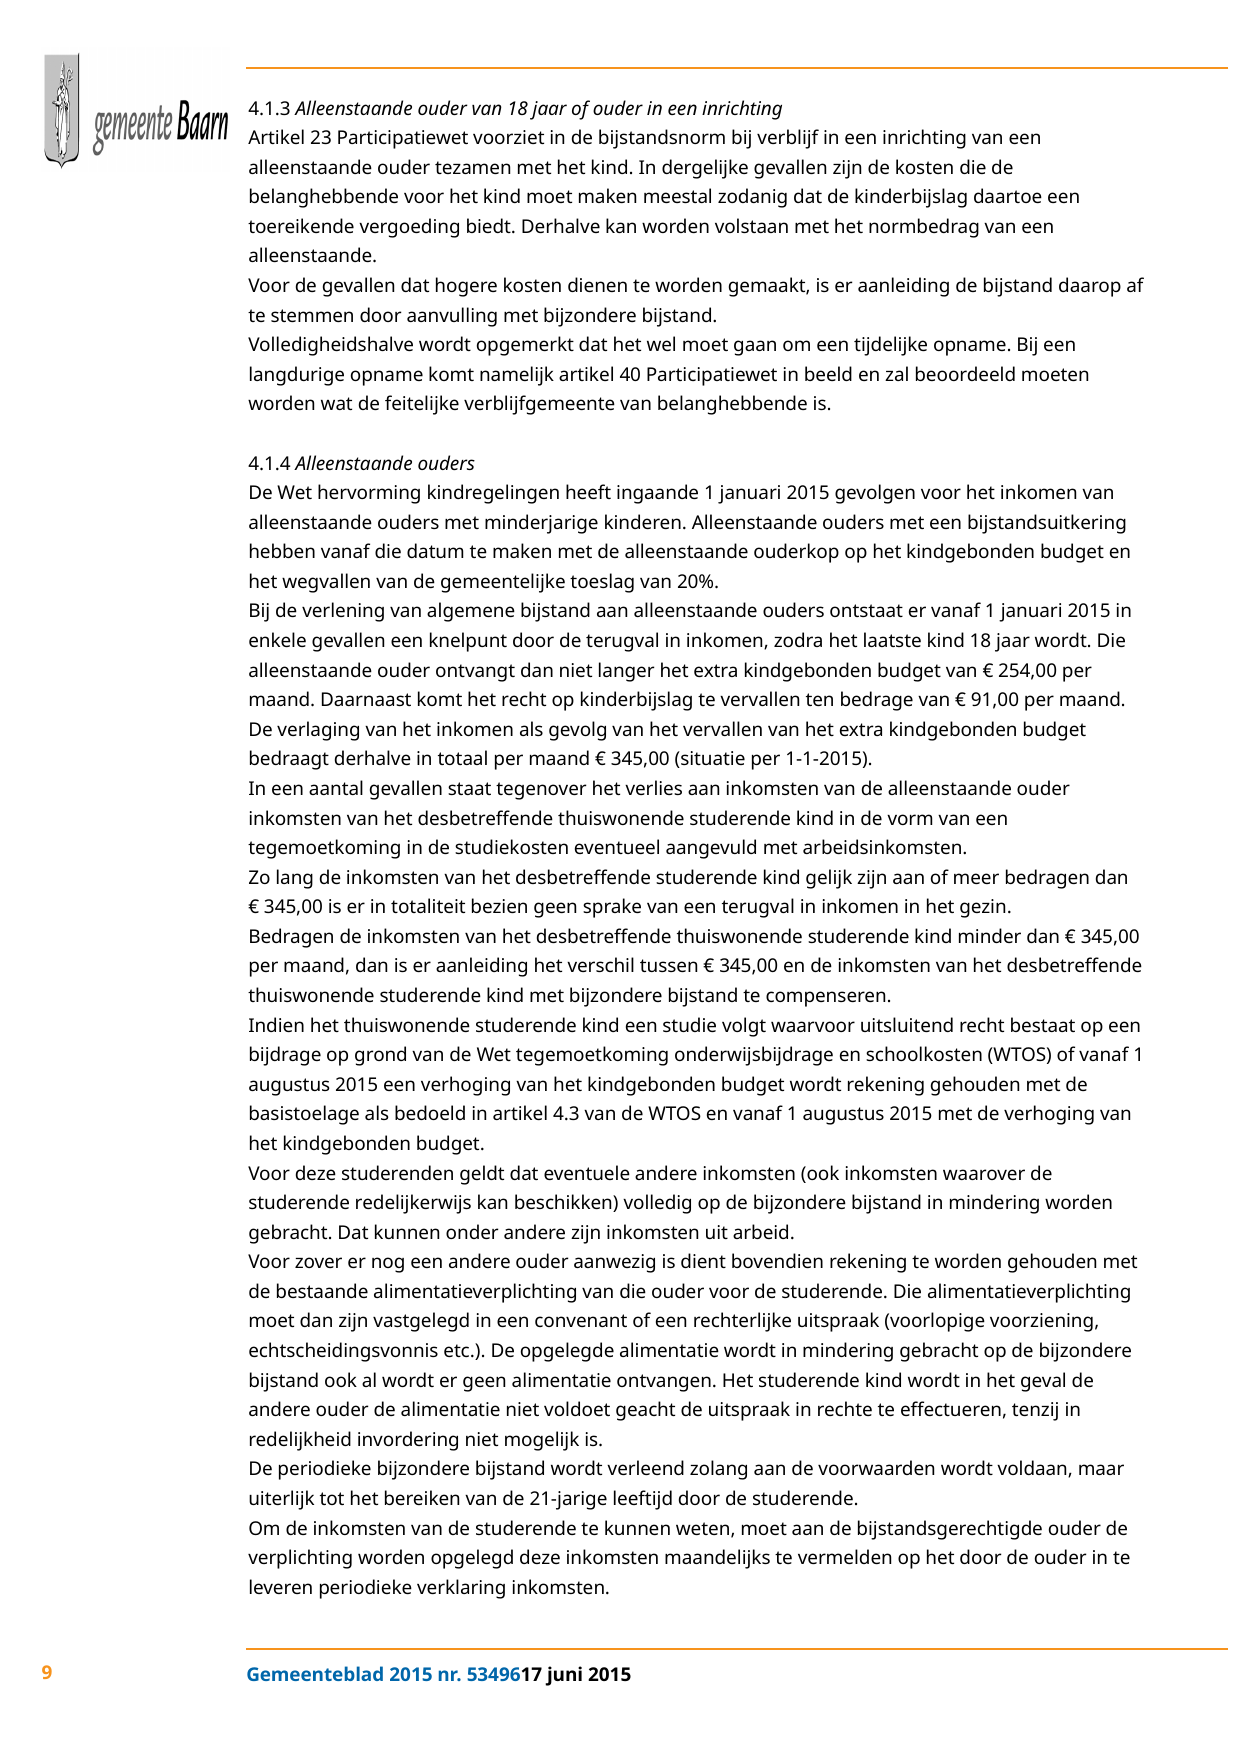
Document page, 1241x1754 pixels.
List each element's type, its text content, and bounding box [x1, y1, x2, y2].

text Bij de verlening van algemene bijstand aan alleenstaande ouders ontstaat er vanaf 1 januari 2015 in enkele gevallen een knelpunt door de terugval in inkomen, zodra het laatste kind 18 jaar wordt. Die alleenstaande ouder ontvangt dan niet langer het extra kindgebonden budget van € 254,00 per maand. Daarnaast komt het recht op kinderbijslag te vervallen ten bedrage van € 91,00 per maand. De verlaging van het inkomen als gevolg van het vervallen van het extra kindgebonden budget bedraagt derhalve in totaal per maand € 345,00 (situatie per 1-1-2015). [248, 598, 1152, 771]
text Voor de gevallen dat hogere kosten dienen te worden gemaakt, is er aanleiding de bijstand daarop af te stemmen door aanvulling met bijzondere bijstand. [248, 272, 1152, 328]
text Artikel 23 Participatiewet voorziet in de bijstandsnorm bij verblijf in een inrichting van een alleenstaande ouder tezamen met het kind. In dergelijke gevallen zijn de kosten die de belanghebbende voor het kind moet maken meestal zodanig dat de kinderbijslag daartoe een toereikende vergoeding biedt. Derhalve kan worden volstaan met het normbedrag van een alleenstaande. [248, 124, 1152, 268]
text Indien het thuiswonende studerende kind een studie volgt waarvoor uitsluitend recht bestaat op een bijdrage op grond van de Wet tegemoetkoming onderwijsbijdrage en schoolkosten (WTOS) of vanaf 1 augustus 2015 een verhoging van het kindgebonden budget wordt rekening gehouden met de basistoelage als bedoeld in artikel 4.3 van de WTOS en vanaf 1 augustus 2015 met de verhoging van het kindgebonden budget. [248, 1012, 1152, 1156]
text Voor deze studerenden geldt dat eventuele andere inkomsten (ook inkomsten waarover de studerende redelijkerwijs kan beschikken) volledig op de bijzondere bijstand in mindering worden gebracht. Dat kunnen onder andere zijn inkomsten uit arbeid. [248, 1160, 1152, 1245]
text 4.1.4 Alleenstaande ouders [248, 450, 1152, 476]
text Volledigheidshalve wordt opgemerkt dat het wel moet gaan om een tijdelijke opname. Bij een langdurige opname komt namelijk artikel 40 Participatiewet in beeld en zal beoordeeld moeten worden wat de feitelijke verblijfgemeente van belanghebbende is. [248, 331, 1152, 416]
text Voor zover er nog een andere ouder aanwezig is dient bovendien rekening te worden gehouden met de bestaande alimentatieverplichting van die ouder voor de studerende. Die alimentatieverplichting moet dan zijn vastgelegd in een convenant of een rechterlijke uitspraak (voorlopige voorziening, echtscheidingsvonnis etc.). De opgelegde alimentatie wordt in mindering gebracht op de bijzondere bijstand ook al wordt er geen alimentatie ontvangen. Het studerende kind wordt in het geval de andere ouder de alimentatie niet voldoet geacht de uitspraak in rechte te effectueren, tenzij in redelijkheid invordering niet mogelijk is. [248, 1248, 1152, 1452]
text In een aantal gevallen staat tegenover het verlies aan inkomsten van de alleenstaande ouder inkomsten van het desbetreffende thuiswonende studerende kind in de vorm van een tegemoetkoming in de studiekosten eventueel aangevuld met arbeidsinkomsten. [248, 775, 1152, 860]
text Om de inkomsten van de studerende te kunnen weten, moet aan de bijstandsgerechtigde ouder de verplichting worden opgelegd deze inkomsten maandelijks te vermelden op het door de ouder in te leveren periodieke verklaring inkomsten. [248, 1515, 1152, 1600]
picture [41, 47, 231, 172]
text Zo lang de inkomsten van het desbetreffende studerende kind gelijk zijn aan of meer bedragen dan [248, 864, 1152, 890]
text 4.1.3 Alleenstaande ouder van 18 jaar of ouder in een inrichting [248, 95, 1152, 121]
text De Wet hervorming kindregelingen heeft ingaande 1 januari 2015 gevolgen voor het inkomen van alleenstaande ouders met minderjarige kinderen. Alleenstaande ouders met een bijstandsuitkering hebben vanaf die datum te maken met de alleenstaande ouderkop op het kindgebonden budget en het wegvallen van de gemeentelijke toeslag van 20%. [248, 479, 1152, 594]
text € 345,00 is er in totaliteit bezien geen sprake van een terugval in inkomen in het gezin. [248, 893, 1152, 919]
text De periodieke bijzondere bijstand wordt verleend zolang aan de voorwaarden wordt voldaan, maar uiterlijk tot het bereiken van de 21-jarige leeftijd door de studerende. [248, 1456, 1152, 1511]
text Bedragen de inkomsten van het desbetreffende thuiswonende studerende kind minder dan € 345,00 per maand, dan is er aanleiding het verschil tussen € 345,00 en de inkomsten van het desbetreffende thuiswonende studerende kind met bijzondere bijstand te compenseren. [248, 923, 1152, 1008]
